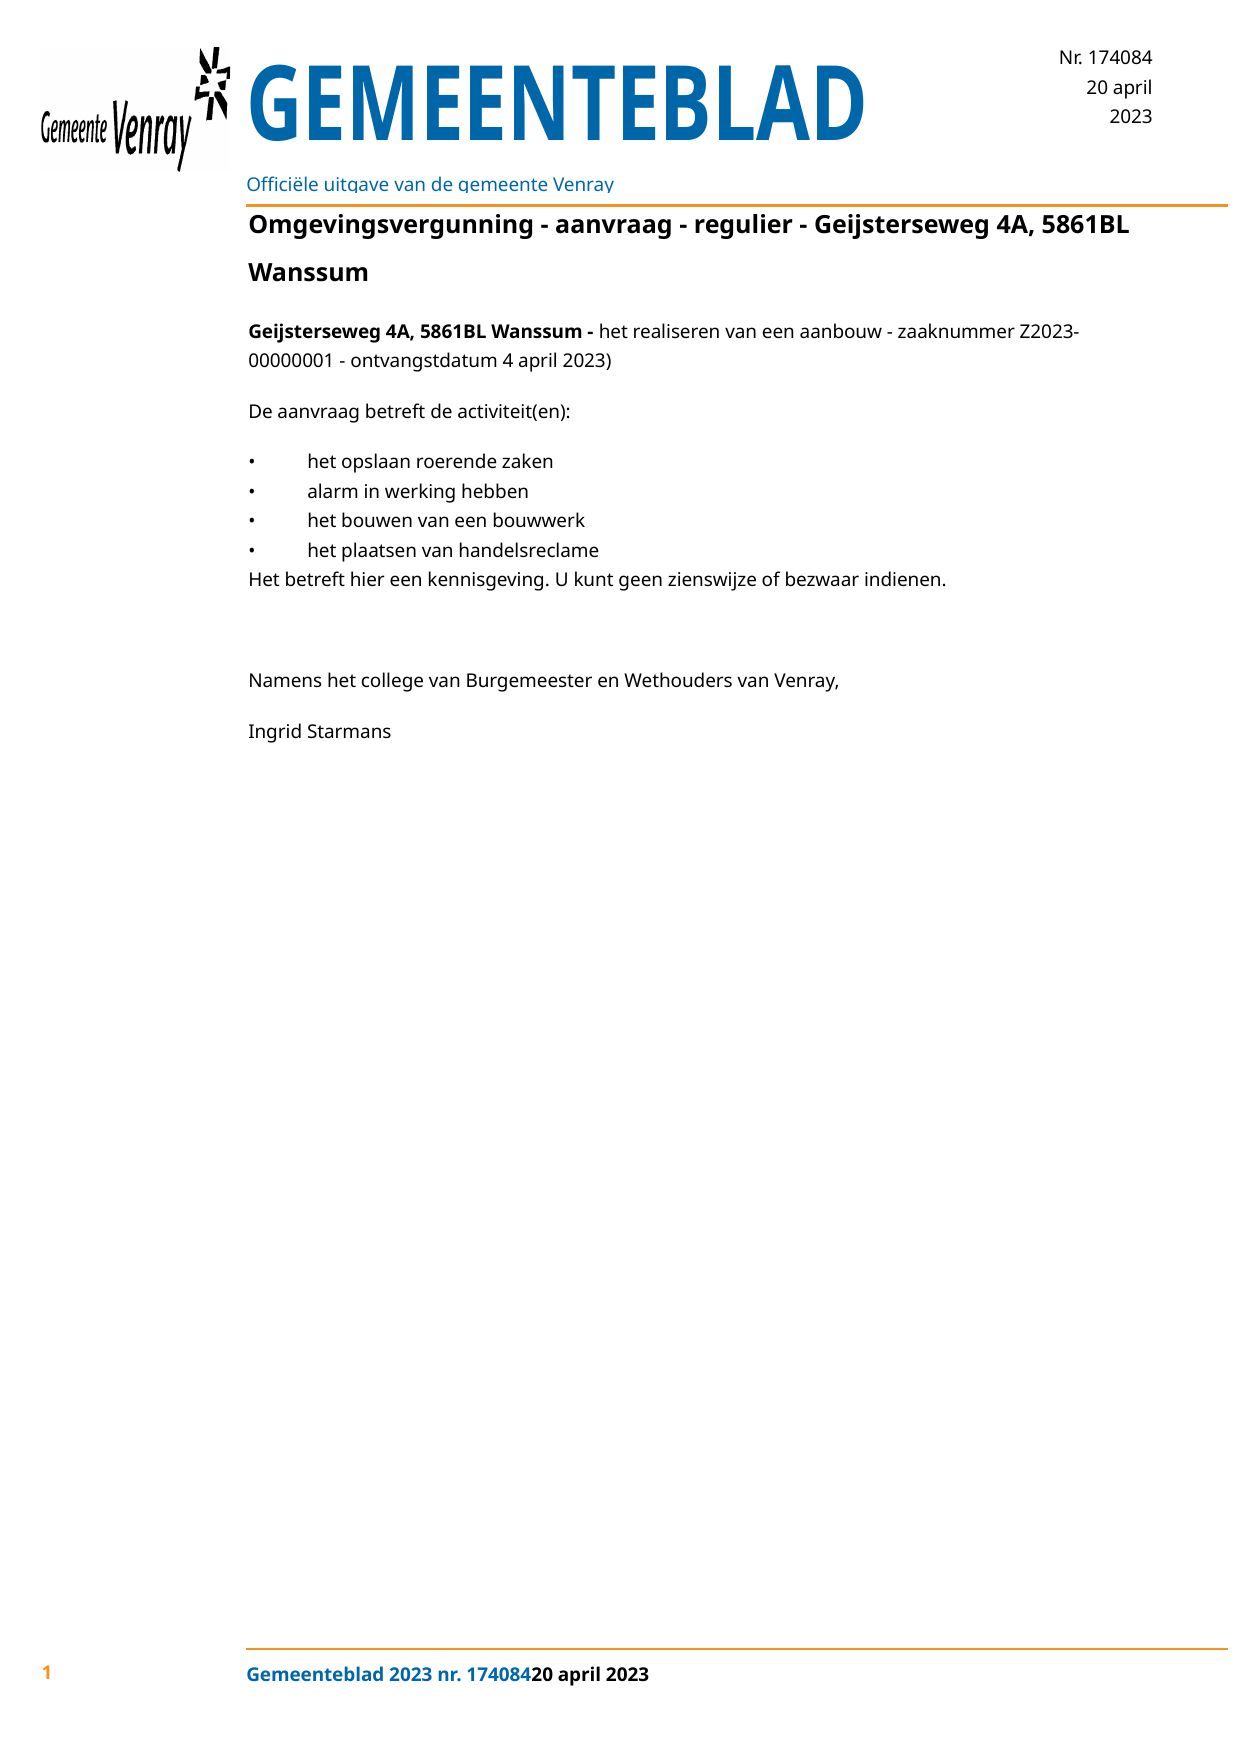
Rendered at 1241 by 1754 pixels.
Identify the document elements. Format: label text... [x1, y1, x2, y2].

text Omgevingsvergunning - aanvraag - regulier - Geijsterseweg 4A, 5861BL Wanssum [248, 207, 1152, 288]
list alarm in werking hebben [248, 478, 1152, 504]
list het opslaan roerende zaken [248, 448, 1152, 474]
text Namens het college van Burgemeester en Wethouders van Venray, [248, 667, 1152, 693]
text Het betreft hier een kennisgeving. U kunt geen zienswijze of bezwaar indienen. [248, 567, 1152, 592]
text Geijsterseweg 4A, 5861BL Wanssum - het realiseren van een aanbouw - zaaknummer Z2023-00000001 - ontvangstdatum 4 april 2023) [248, 318, 1152, 373]
text Ingrid Starmans [248, 718, 1152, 744]
text De aanvraag betreft de activiteit(en): [248, 398, 1152, 424]
picture [41, 47, 231, 172]
list het bouwen van een bouwwerk [248, 507, 1152, 533]
list het plaatsen van handelsreclame [248, 537, 1152, 563]
